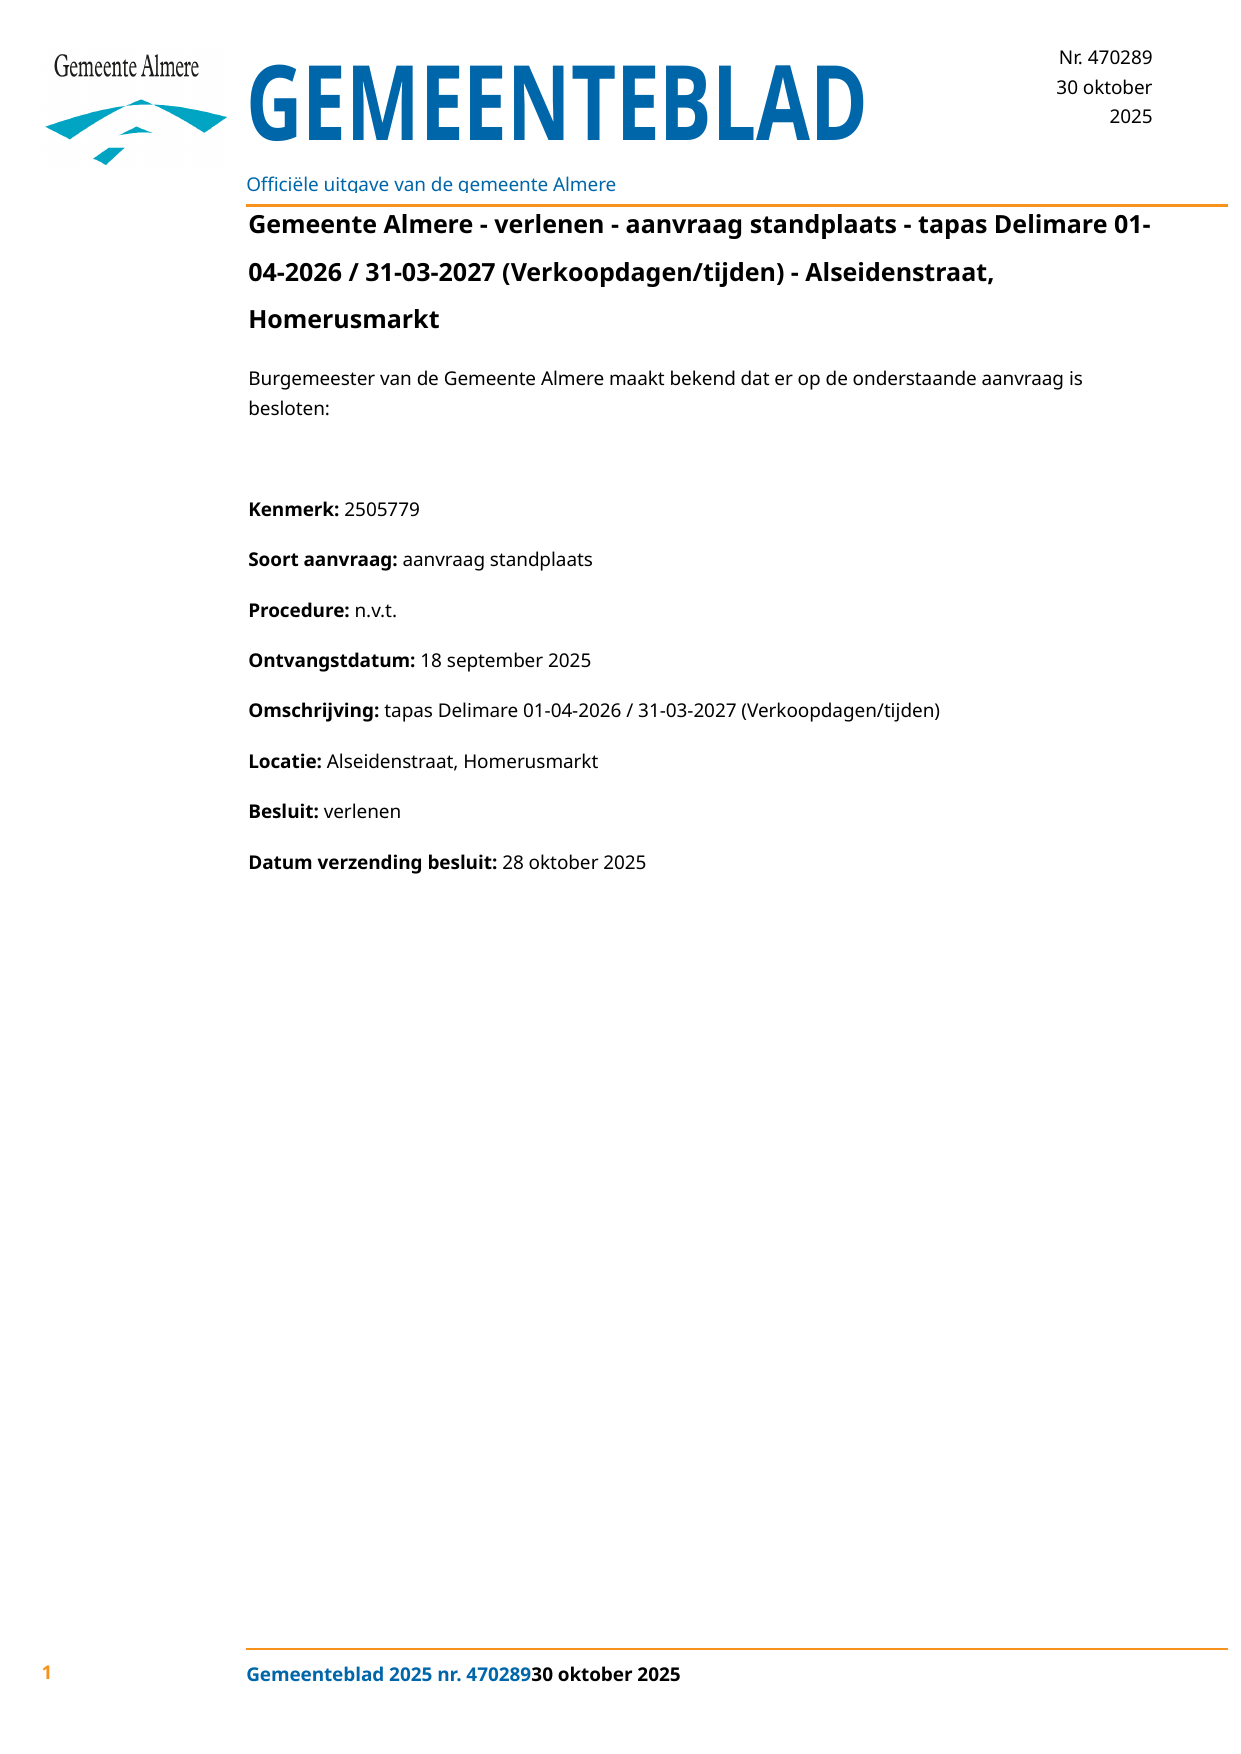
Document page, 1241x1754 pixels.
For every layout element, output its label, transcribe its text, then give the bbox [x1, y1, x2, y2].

text Besluit: verlenen [248, 798, 1152, 824]
picture [41, 47, 231, 172]
text Omschrijving: tapas Delimare 01-04-2026 / 31-03-2027 (Verkoopdagen/tijden) [248, 698, 1152, 723]
text Datum verzending besluit: 28 oktober 2025 [248, 849, 1152, 874]
text Ontvangstdatum: 18 september 2025 [248, 647, 1152, 673]
text Procedure: n.v.t. [248, 597, 1152, 622]
text Gemeente Almere - verlenen - aanvraag standplaats - tapas Delimare 01-04-2026 / 31-03-2027 (Verkoopdagen/tijden) - Alseidenstraat, Homerusmarkt [248, 207, 1152, 336]
text Kenmerk: 2505779 [248, 496, 1152, 522]
text Burgemeester van de Gemeente Almere maakt bekend dat er op de onderstaande aanvraag is besloten: [248, 366, 1152, 421]
text Soort aanvraag: aanvraag standplaats [248, 546, 1152, 572]
text Locatie: Alseidenstraat, Homerusmarkt [248, 748, 1152, 774]
